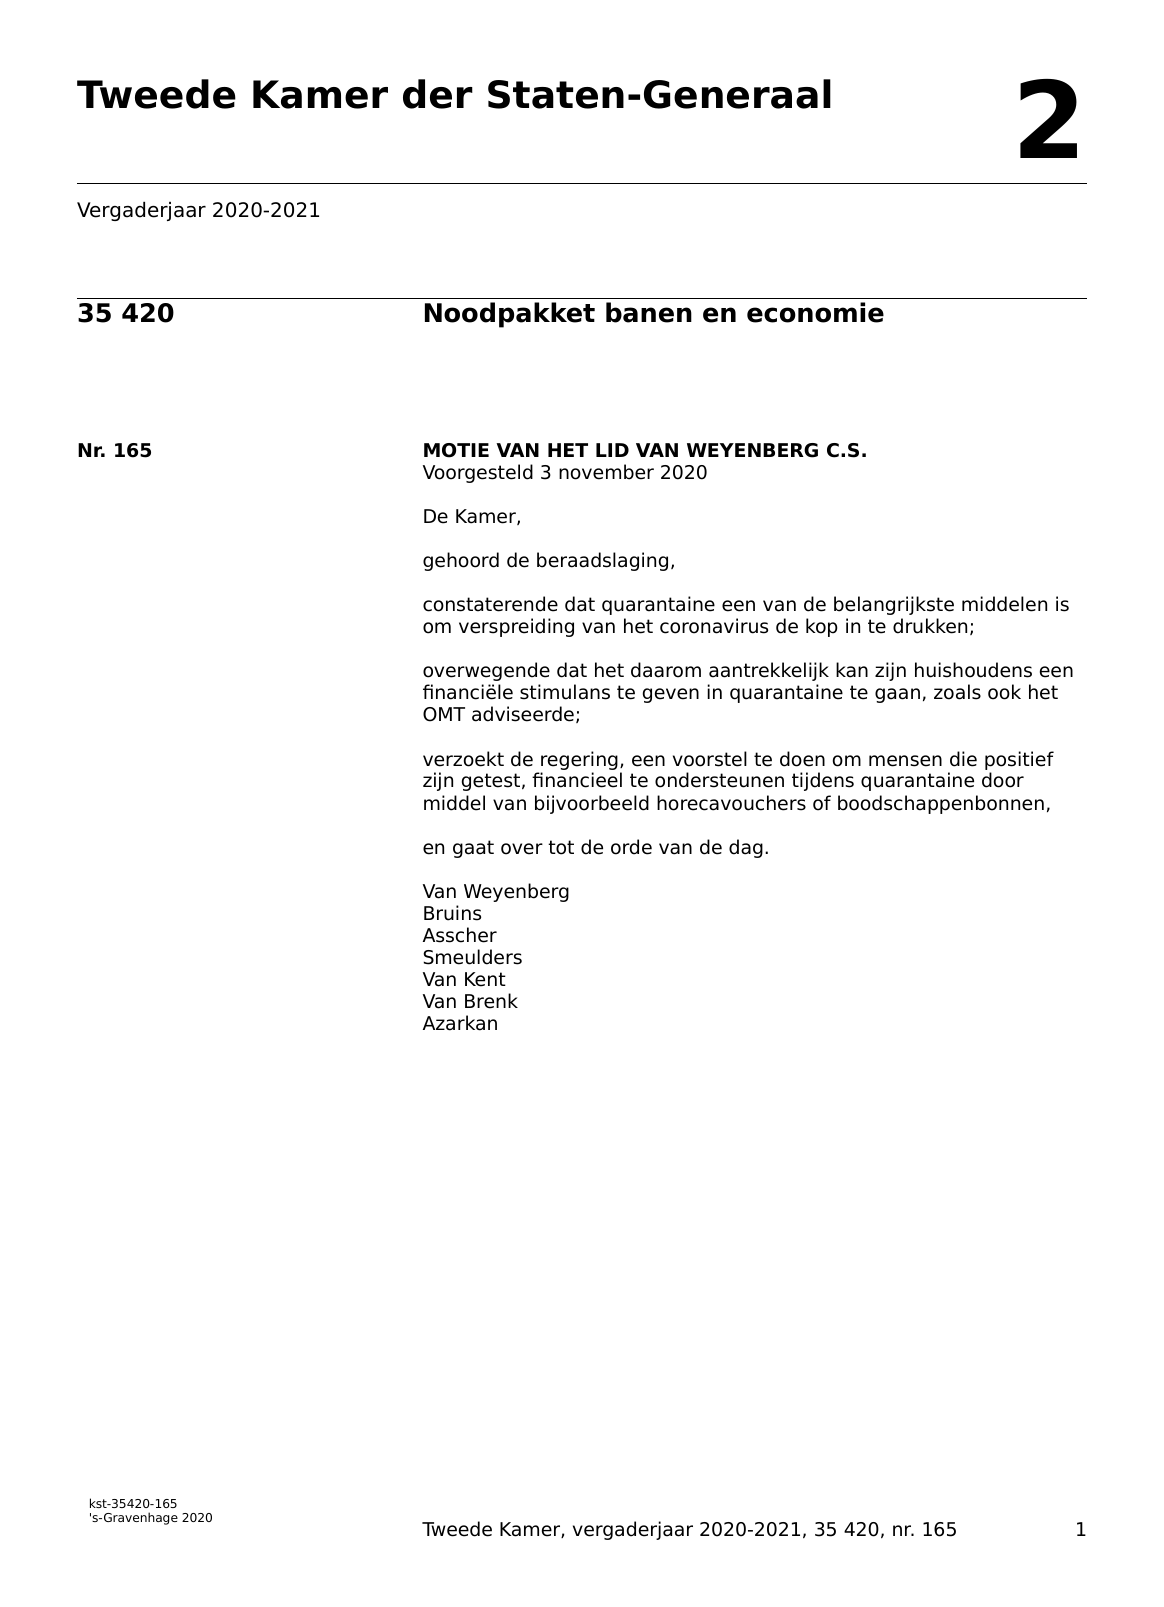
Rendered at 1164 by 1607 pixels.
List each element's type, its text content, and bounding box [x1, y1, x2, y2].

text constaterende dat quarantaine een van de belangrijkste middelen is om verspreiding van het coronavirus de kop in te drukken; [422, 594, 1087, 638]
table_header Tweede Kamer der Staten-Generaal [77, 59, 886, 183]
table_cell Vergaderjaar 2020-2021 [77, 184, 1087, 298]
text Van Kent [422, 969, 1087, 991]
subtitle 35 420 Noodpakket banen en economie [77, 299, 1087, 329]
text Van Weyenberg [422, 881, 1087, 903]
text en gaat over tot de orde van de dag. [422, 837, 1087, 858]
text gehoord de beraadslaging, [422, 550, 1087, 572]
table_header 2 [886, 59, 1087, 183]
text 's-Gravenhage 2020 [88, 1511, 323, 1525]
text overwegende dat het daarom aantrekkelijk kan zijn huishoudens een financiële stimulans te geven in quarantaine te gaan, zoals ook het OMT adviseerde; [422, 660, 1087, 726]
text kst-35420-165 [88, 1497, 323, 1511]
text Asscher [422, 925, 1087, 947]
text Van Brenk [422, 991, 1087, 1013]
text Azarkan [422, 1013, 1087, 1034]
text Bruins [422, 903, 1087, 925]
text De Kamer, [422, 506, 1087, 528]
text Smeulders [422, 947, 1087, 969]
text Voorgesteld 3 november 2020 [422, 462, 1087, 484]
subtitle Nr. 165 MOTIE VAN HET LID VAN WEYENBERG C.S. [77, 440, 1087, 462]
text verzoekt de regering, een voorstel te doen om mensen die positief zijn getest, financieel te ondersteunen tijdens quarantaine door middel van bijvoorbeeld horecavouchers of boodschappenbonnen, [422, 748, 1087, 814]
